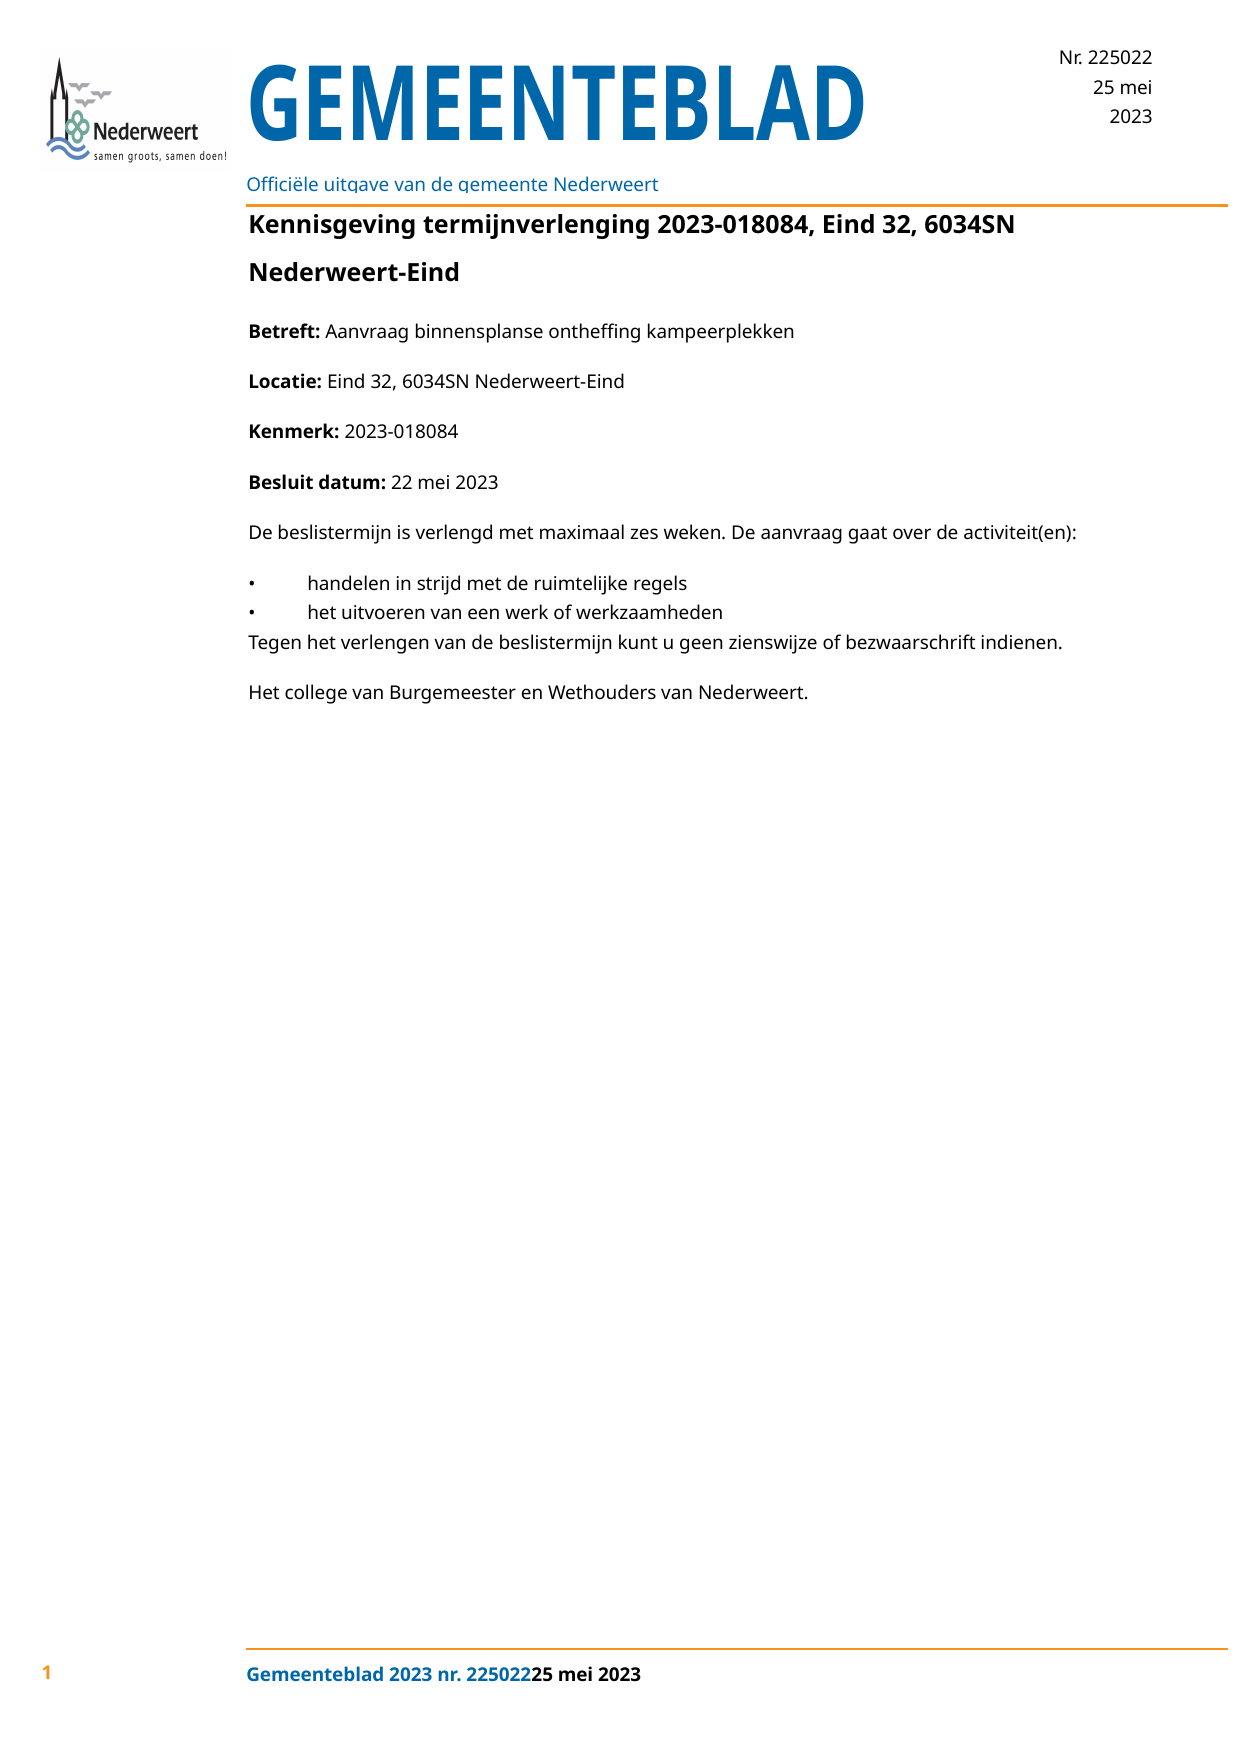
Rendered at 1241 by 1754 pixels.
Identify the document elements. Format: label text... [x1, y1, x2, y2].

text Het college van Burgemeester en Wethouders van Nederweert. [248, 679, 1152, 705]
text Kennisgeving termijnverlenging 2023-018084, Eind 32, 6034SN Nederweert-Eind [248, 207, 1152, 288]
text Betreft: Aanvraag binnensplanse ontheffing kampeerplekken [248, 318, 1152, 344]
text Besluit datum: 22 mei 2023 [248, 469, 1152, 495]
text Tegen het verlengen van de beslistermijn kunt u geen zienswijze of bezwaarschrift indienen. [248, 629, 1152, 655]
picture [41, 47, 231, 172]
text De beslistermijn is verlengd met maximaal zes weken. De aanvraag gaat over de activiteit(en): [248, 519, 1152, 545]
text Locatie: Eind 32, 6034SN Nederweert-Eind [248, 368, 1152, 394]
text Kenmerk: 2023-018084 [248, 419, 1152, 444]
list het uitvoeren van een werk of werkzaamheden [248, 599, 1152, 625]
list handelen in strijd met de ruimtelijke regels [248, 570, 1152, 596]
